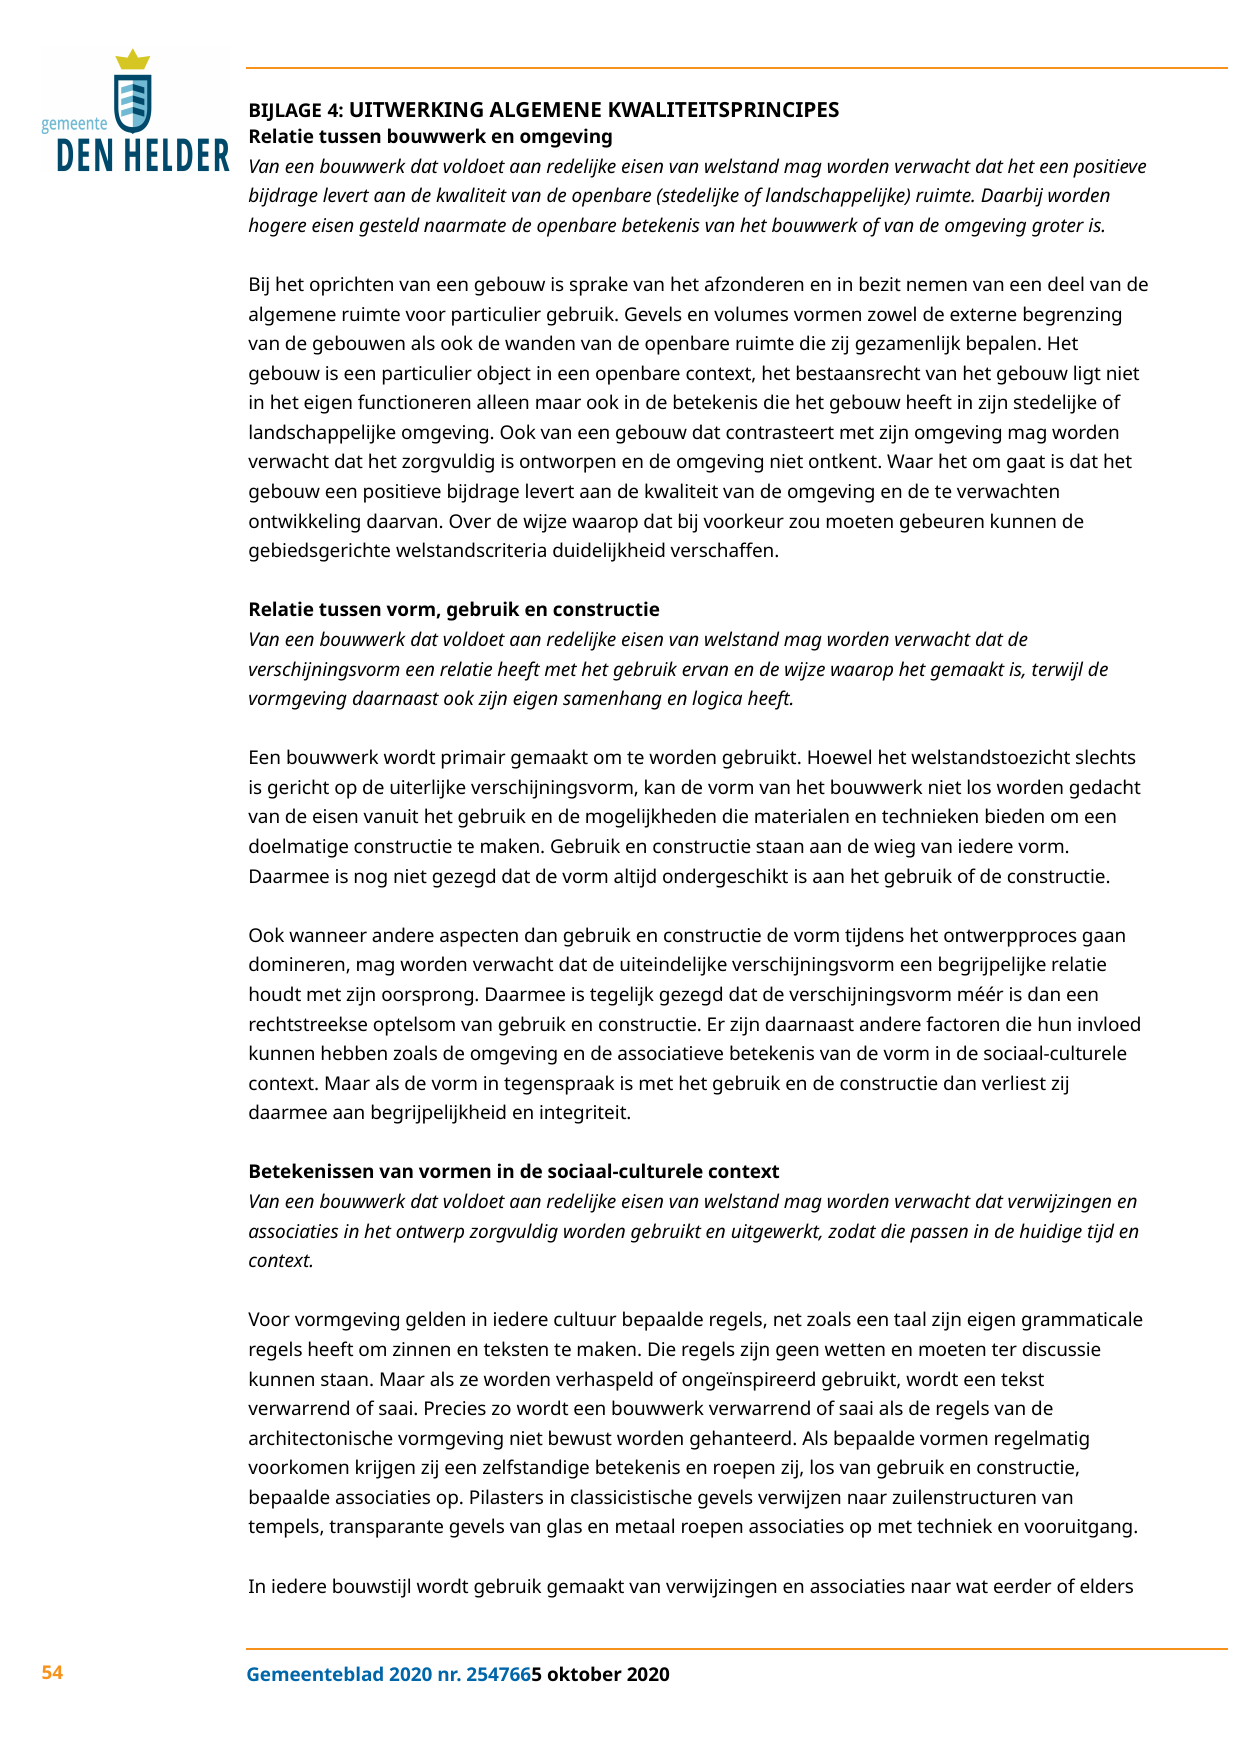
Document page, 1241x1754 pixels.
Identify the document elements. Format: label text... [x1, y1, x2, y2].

picture [130, 157, 135, 172]
text Ook wanneer andere aspecten dan gebruik en constructie de vorm tijdens het ontwerpproces gaan domineren, mag worden verwacht dat de uiteindelijke verschijningsvorm een begrijpelijke relatie houdt met zijn oorsprong. Daarmee is tegelijk gezegd dat de verschijningsvorm méér is dan een rechtstreekse optelsom van gebruik en constructie. Er zijn daarnaast andere factoren die hun invloed kunnen hebben zoals de omgeving en de associatieve betekenis van de vorm in de sociaal-culturele context. Maar als de vorm in tegenspraak is met het gebruik en de constructie dan verliest zij daarmee aan begrijpelijkheid en integriteit. [248, 922, 1152, 1125]
text Voor vormgeving gelden in iedere cultuur bepaalde regels, net zoals een taal zijn eigen grammaticale regels heeft om zinnen en teksten te maken. Die regels zijn geen wetten en moeten ter discussie kunnen staan. Maar als ze worden verhaspeld of ongeïnspireerd gebruikt, wordt een tekst verwarrend of saai. Precies zo wordt een bouwwerk verwarrend of saai als de regels van de architectonische vormgeving niet bewust worden gehanteerd. Als bepaalde vormen regelmatig voorkomen krijgen zij een zelfstandige betekenis en roepen zij, los van gebruik en constructie, bepaalde associaties op. Pilasters in classicistische gevels verwijzen naar zuilenstructuren van tempels, transparante gevels van glas en metaal roepen associaties op met techniek en vooruitgang. [248, 1307, 1152, 1539]
text In iedere bouwstijl wordt gebruik gemaakt van verwijzingen en associaties naar wat eerder of elders [248, 1573, 1152, 1599]
text Bij het oprichten van een gebouw is sprake van het afzonderen en in bezit nemen van een deel van de algemene ruimte voor particulier gebruik. Gevels en volumes vormen zowel de externe begrenzing van de gebouwen als ook de wanden van de openbare ruimte die zij gezamenlijk bepalen. Het gebouw is een particulier object in een openbare context, het bestaansrecht van het gebouw ligt niet in het eigen functioneren alleen maar ook in de betekenis die het gebouw heeft in zijn stedelijke of landschappelijke omgeving. Ook van een gebouw dat contrasteert met zijn omgeving mag worden verwacht dat het zorgvuldig is ontworpen en de omgeving niet ontkent. Waar het om gaat is dat het gebouw een positieve bijdrage levert aan de kwaliteit van de omgeving en de te verwachten ontwikkeling daarvan. Over de wijze waarop dat bij voorkeur zou moeten gebeuren kunnen de gebiedsgerichte welstandscriteria duidelijkheid verschaffen. [248, 271, 1152, 563]
picture [182, 144, 187, 165]
text Van een bouwwerk dat voldoet aan redelijke eisen van welstand mag worden verwacht dat verwijzingen en associaties in het ontwerp zorgvuldig worden gebruikt en uitgewerkt, zodat die passen in de huidige tijd en context. [248, 1188, 1152, 1273]
text Van een bouwwerk dat voldoet aan redelijke eisen van welstand mag worden verwacht dat de verschijningsvorm een relatie heeft met het gebruik ervan en de wijze waarop het gemaakt is, terwijl de vormgeving daarnaast ook zijn eigen samenhang en logica heeft. [248, 626, 1152, 711]
text Betekenissen van vormen in de sociaal-culturele context [248, 1159, 1152, 1184]
picture [41, 47, 231, 172]
text Van een bouwwerk dat voldoet aan redelijke eisen van welstand mag worden verwacht dat het een positieve bijdrage levert aan de kwaliteit van de openbare (stedelijke of landschappelijke) ruimte. Daarbij worden hogere eisen gesteld naarmate de openbare betekenis van het bouwwerk of van de omgeving groter is. [248, 153, 1152, 238]
text Relatie tussen vorm, gebruik en constructie [248, 597, 1152, 622]
text Relatie tussen bouwwerk en omgeving [248, 123, 1152, 149]
text Een bouwwerk wordt primair gemaakt om te worden gebruikt. Hoewel het welstandstoezicht slechts is gericht op de uiterlijke verschijningsvorm, kan de vorm van het bouwwerk niet los worden gedacht van de eisen vanuit het gebruik en de mogelijkheden die materialen en technieken bieden om een doelmatige constructie te maken. Gebruik en constructie staan aan de wieg van iedere vorm. Daarmee is nog niet gezegd dat de vorm altijd ondergeschikt is aan het gebruik of de constructie. [248, 744, 1152, 889]
picture [220, 160, 224, 172]
picture [63, 144, 68, 165]
picture [100, 154, 106, 172]
text BIJLAGE 4: UITWERKING ALGEMENE KWALITEITSPRINCIPES [248, 95, 1152, 123]
